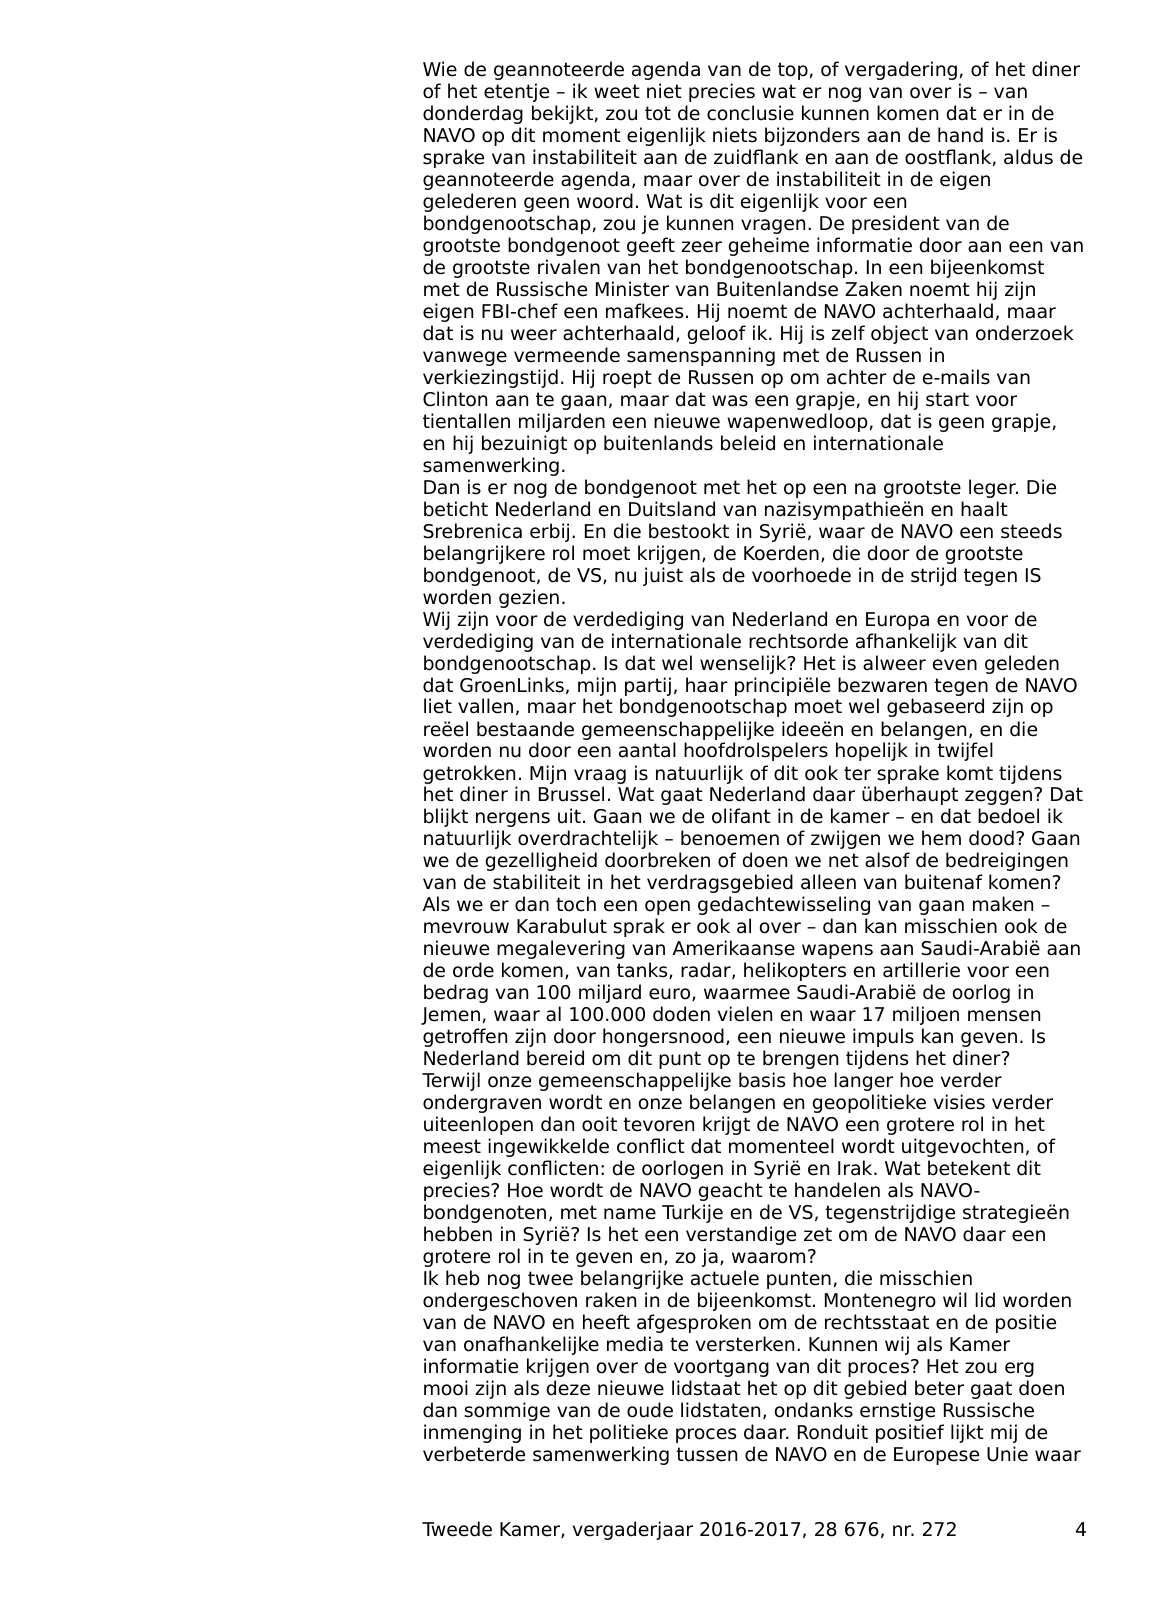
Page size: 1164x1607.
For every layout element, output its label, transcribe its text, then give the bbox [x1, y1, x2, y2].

text Terwijl onze gemeenschappelijke basis hoe langer hoe verder ondergraven wordt en onze belangen en geopolitieke visies verder uiteenlopen dan ooit tevoren krijgt de NAVO een grotere rol in het meest ingewikkelde conflict dat momenteel wordt uitgevochten, of eigenlijk conflicten: de oorlogen in Syrië en Irak. Wat betekent dit precies? Hoe wordt de NAVO geacht te handelen als NAVO-bondgenoten, met name Turkije en de VS, tegenstrijdige strategieën hebben in Syrië? Is het een verstandige zet om de NAVO daar een grotere rol in te geven en, zo ja, waarom? [422, 1070, 1087, 1268]
text Dan is er nog de bondgenoot met het op een na grootste leger. Die beticht Nederland en Duitsland van nazisympathieën en haalt Srebrenica erbij. En die bestookt in Syrië, waar de NAVO een steeds belangrijkere rol moet krijgen, de Koerden, die door de grootste bondgenoot, de VS, nu juist als de voorhoede in de strijd tegen IS worden gezien. [422, 477, 1087, 608]
text Wij zijn voor de verdediging van Nederland en Europa en voor de verdediging van de internationale rechtsorde afhankelijk van dit bondgenootschap. Is dat wel wenselijk? Het is alweer even geleden dat GroenLinks, mijn partij, haar principiële bezwaren tegen de NAVO liet vallen, maar het bondgenootschap moet wel gebaseerd zijn op reëel bestaande gemeenschappelijke ideeën en belangen, en die worden nu door een aantal hoofdrolspelers hopelijk in twijfel getrokken. Mijn vraag is natuurlijk of dit ook ter sprake komt tijdens het diner in Brussel. Wat gaat Nederland daar überhaupt zeggen? Dat blijkt nergens uit. Gaan we de olifant in de kamer – en dat bedoel ik natuurlijk overdrachtelijk – benoemen of zwijgen we hem dood? Gaan we de gezelligheid doorbreken of doen we net alsof de bedreigingen van de stabiliteit in het verdragsgebied alleen van buitenaf komen? Als we er dan toch een open gedachtewisseling van gaan maken – mevrouw Karabulut sprak er ook al over – dan kan misschien ook de nieuwe megalevering van Amerikaanse wapens aan Saudi-Arabië aan de orde komen, van tanks, radar, helikopters en artillerie voor een bedrag van 100 miljard euro, waarmee Saudi-Arabië de oorlog in Jemen, waar al 100.000 doden vielen en waar 17 miljoen mensen getroffen zijn door hongersnood, een nieuwe impuls kan geven. Is Nederland bereid om dit punt op te brengen tijdens het diner? [422, 608, 1087, 1070]
text Wie de geannoteerde agenda van de top, of vergadering, of het diner of het etentje – ik weet niet precies wat er nog van over is – van donderdag bekijkt, zou tot de conclusie kunnen komen dat er in de NAVO op dit moment eigenlijk niets bijzonders aan de hand is. Er is sprake van instabiliteit aan de zuidflank en aan de oostflank, aldus de geannoteerde agenda, maar over de instabiliteit in de eigen gelederen geen woord. Wat is dit eigenlijk voor een bondgenootschap, zou je kunnen vragen. De president van de grootste bondgenoot geeft zeer geheime informatie door aan een van de grootste rivalen van het bondgenootschap. In een bijeenkomst met de Russische Minister van Buitenlandse Zaken noemt hij zijn eigen FBI-chef een mafkees. Hij noemt de NAVO achterhaald, maar dat is nu weer achterhaald, geloof ik. Hij is zelf object van onderzoek vanwege vermeende samenspanning met de Russen in verkiezingstijd. Hij roept de Russen op om achter de e-mails van Clinton aan te gaan, maar dat was een grapje, en hij start voor tientallen miljarden een nieuwe wapenwedloop, dat is geen grapje, en hij bezuinigt op buitenlands beleid en internationale samenwerking. [422, 59, 1087, 477]
text Ik heb nog twee belangrijke actuele punten, die misschien ondergeschoven raken in de bijeenkomst. Montenegro wil lid worden van de NAVO en heeft afgesproken om de rechtsstaat en de positie van onafhankelijke media te versterken. Kunnen wij als Kamer informatie krijgen over de voortgang van dit proces? Het zou erg mooi zijn als deze nieuwe lidstaat het op dit gebied beter gaat doen dan sommige van de oude lidstaten, ondanks ernstige Russische inmenging in het politieke proces daar. Ronduit positief lijkt mij de verbeterde samenwerking tussen de NAVO en de Europese Unie waar [422, 1268, 1087, 1466]
